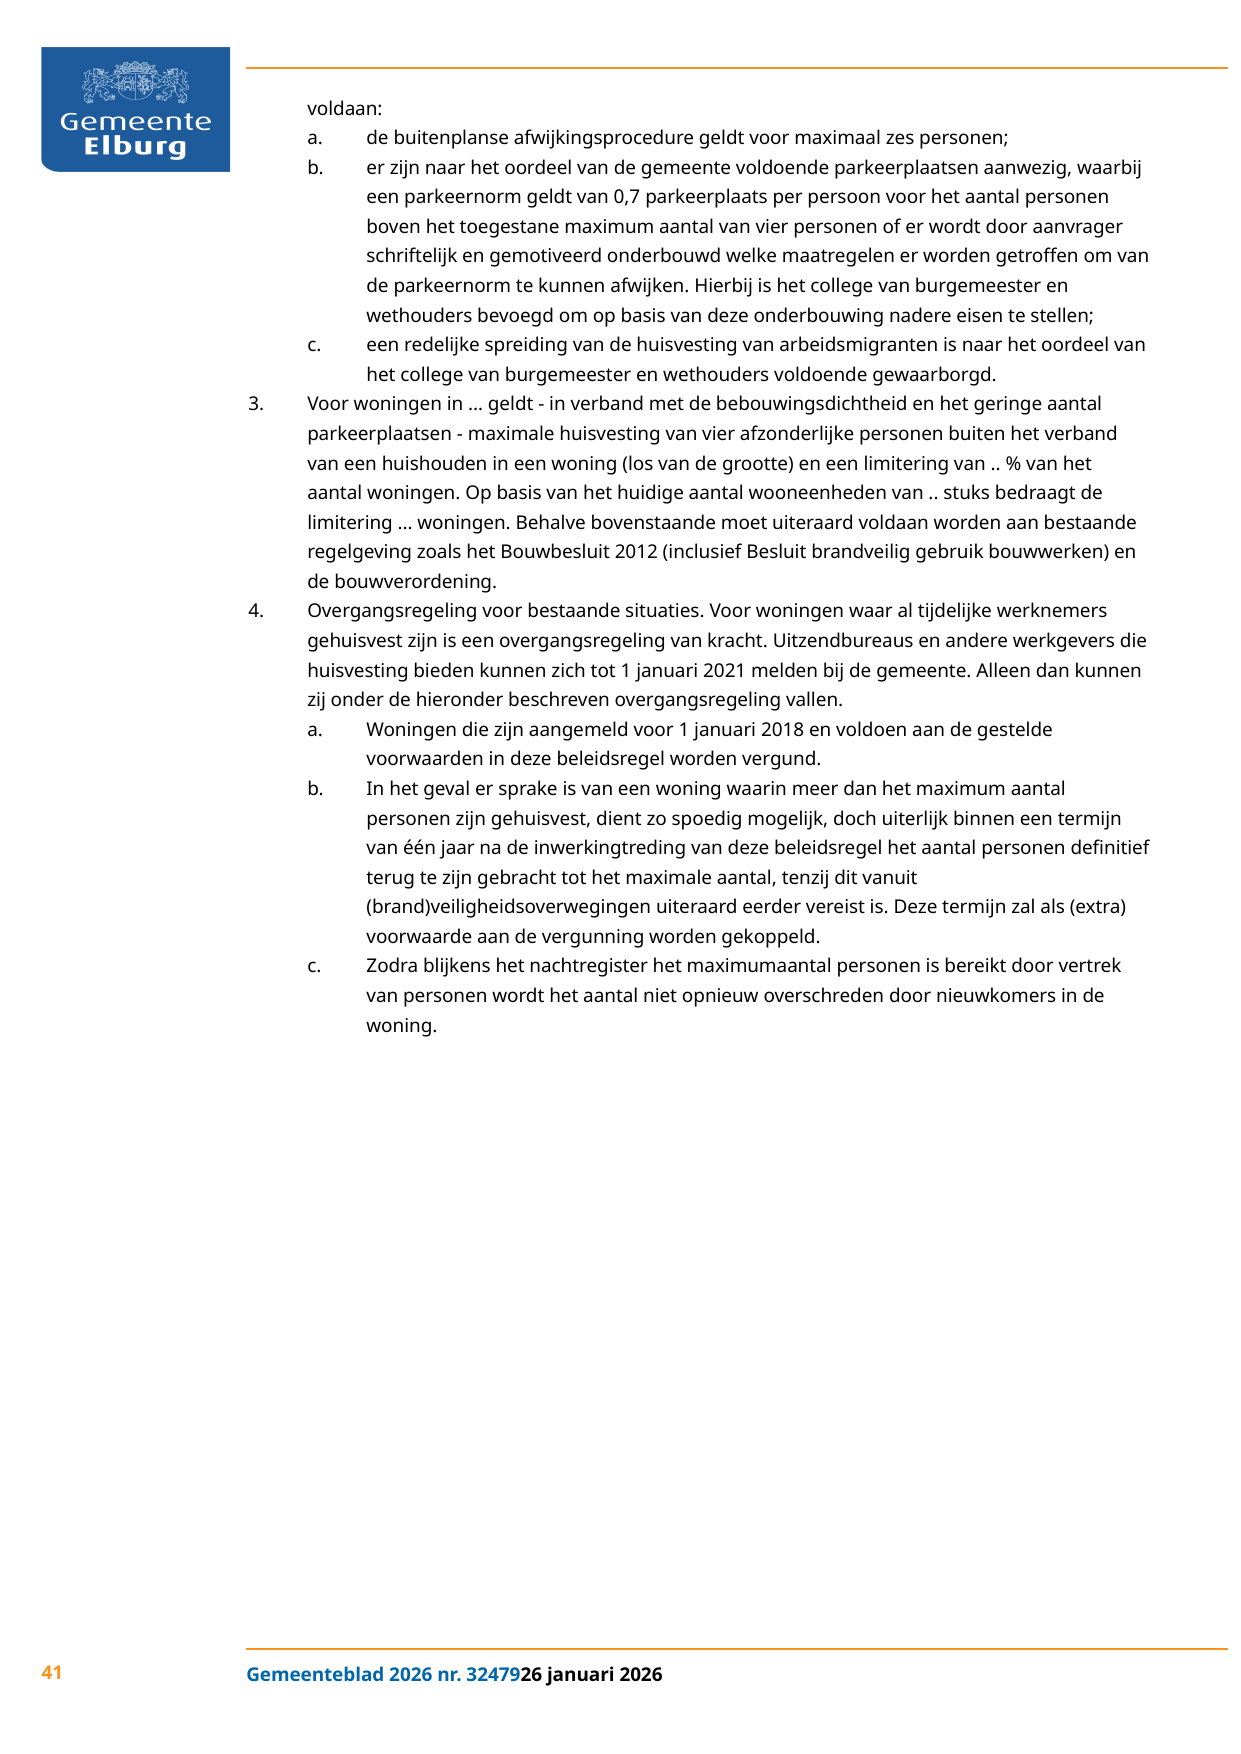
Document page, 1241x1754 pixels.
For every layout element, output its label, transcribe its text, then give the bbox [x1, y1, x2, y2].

list Zodra blijkens het nachtregister het maximumaantal personen is bereikt door vertrek van personen wordt het aantal niet opnieuw overschreden door nieuwkomers in de woning. [307, 953, 1152, 1038]
list voldaan: [248, 95, 1152, 121]
list In het geval er sprake is van een woning waarin meer dan het maximum aantal personen zijn gehuisvest, dient zo spoedig mogelijk, doch uiterlijk binnen een termijn van één jaar na de inwerkingtreding van deze beleidsregel het aantal personen definitief terug te zijn gebracht tot het maximale aantal, tenzij dit vanuit (brand)veiligheidsoverwegingen uiteraard eerder vereist is. Deze termijn zal als (extra) voorwaarde aan de vergunning worden gekoppeld. [307, 775, 1152, 949]
list de buitenplanse afwijkingsprocedure geldt voor maximaal zes personen; [307, 124, 1152, 150]
list Voor woningen in … geldt - in verband met de bebouwingsdichtheid en het geringe aantal parkeerplaatsen - maximale huisvesting van vier afzonderlijke personen buiten het verband van een huishouden in een woning (los van de grootte) en een limitering van .. % van het aantal woningen. Op basis van het huidige aantal wooneenheden van .. stuks bedraagt de limitering … woningen. Behalve bovenstaande moet uiteraard voldaan worden aan bestaande regelgeving zoals het Bouwbesluit 2012 (inclusief Besluit brandveilig gebruik bouwwerken) en de bouwverordening. [248, 391, 1152, 594]
picture [41, 47, 231, 172]
list Overgangsregeling voor bestaande situaties. Voor woningen waar al tijdelijke werknemers gehuisvest zijn is een overgangsregeling van kracht. Uitzendbureaus en andere werkgevers die huisvesting bieden kunnen zich tot 1 januari 2021 melden bij de gemeente. Alleen dan kunnen zij onder de hieronder beschreven overgangsregeling vallen. [248, 598, 1152, 712]
list Woningen die zijn aangemeld voor 1 januari 2018 en voldoen aan de gestelde voorwaarden in deze beleidsregel worden vergund. [307, 716, 1152, 771]
list er zijn naar het oordeel van de gemeente voldoende parkeerplaatsen aanwezig, waarbij een parkeernorm geldt van 0,7 parkeerplaats per persoon voor het aantal personen boven het toegestane maximum aantal van vier personen of er wordt door aanvrager schriftelijk en gemotiveerd onderbouwd welke maatregelen er worden getroffen om van de parkeernorm te kunnen afwijken. Hierbij is het college van burgemeester en wethouders bevoegd om op basis van deze onderbouwing nadere eisen te stellen; [307, 154, 1152, 328]
list een redelijke spreiding van de huisvesting van arbeidsmigranten is naar het oordeel van het college van burgemeester en wethouders voldoende gewaarborgd. [307, 331, 1152, 387]
